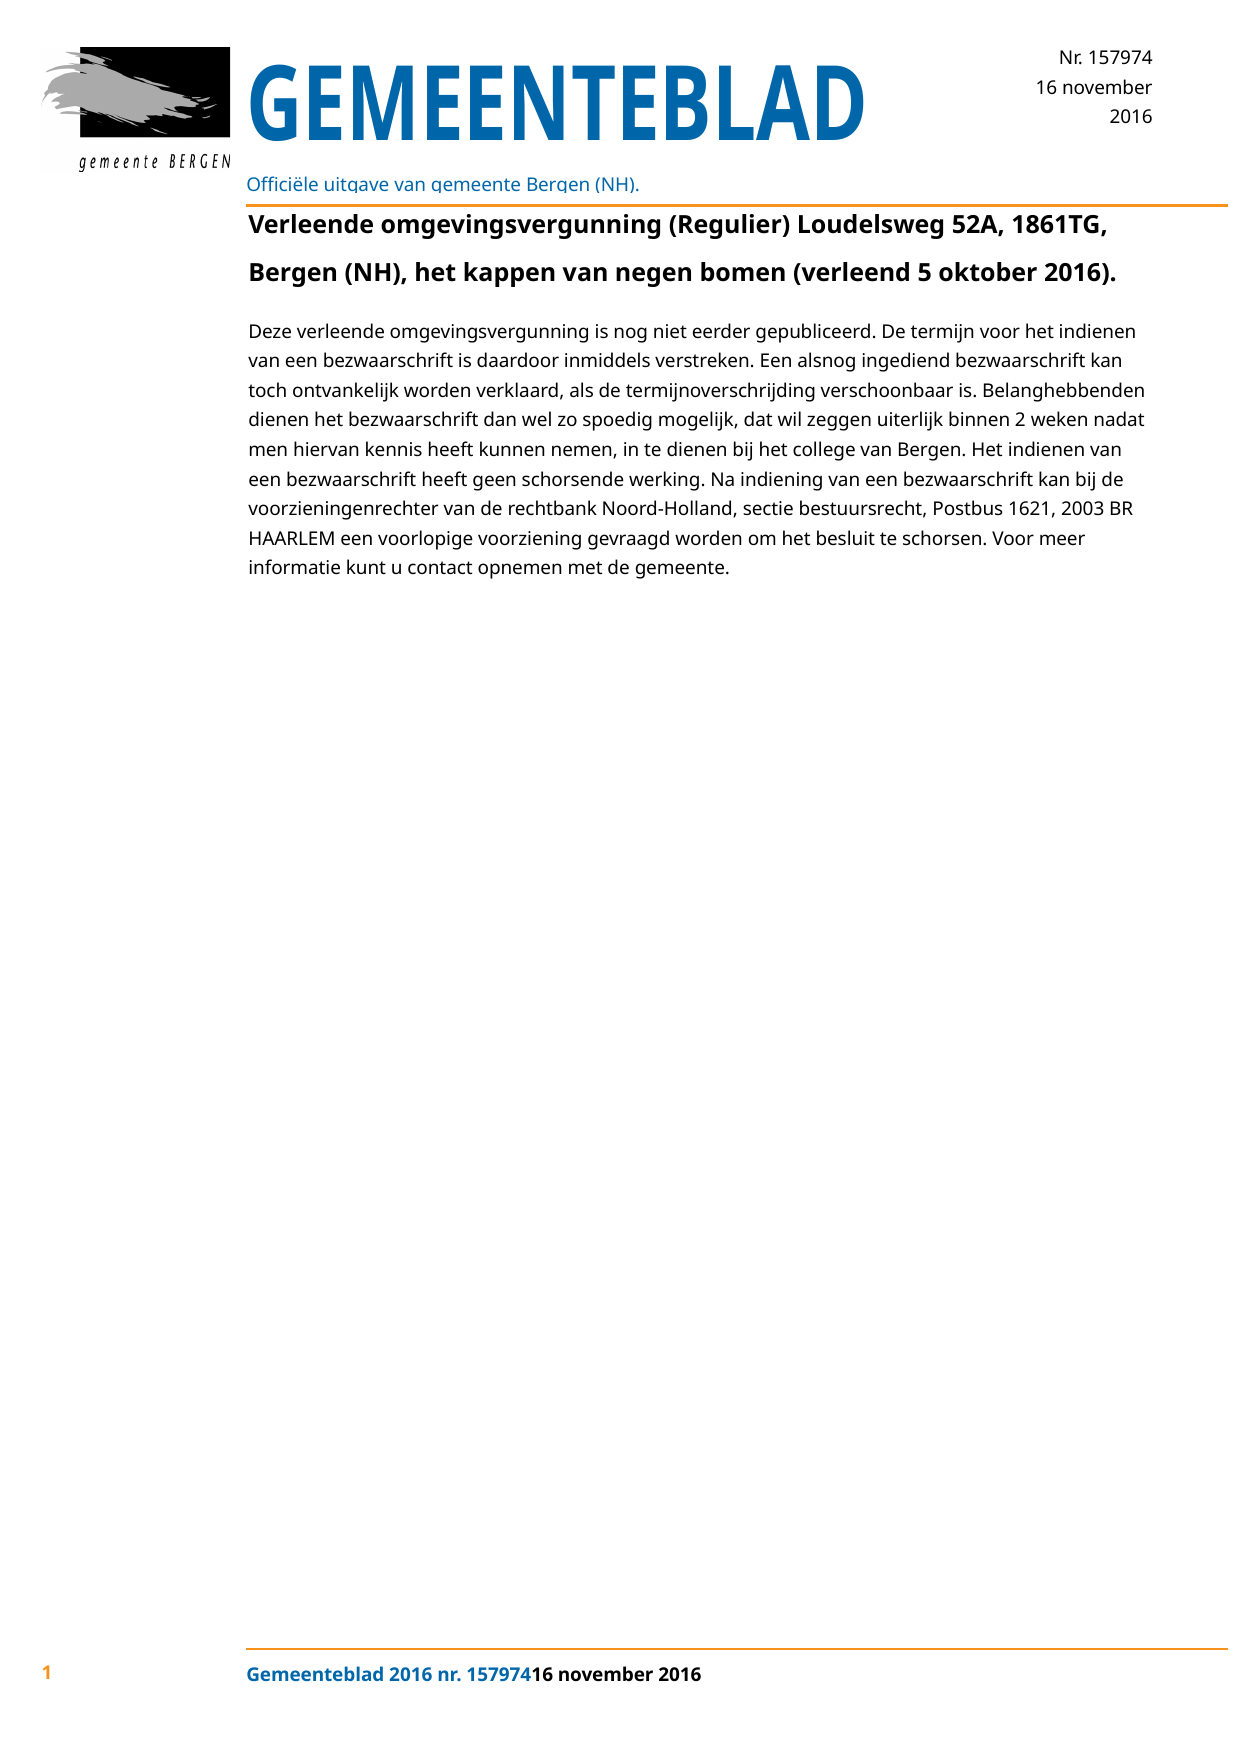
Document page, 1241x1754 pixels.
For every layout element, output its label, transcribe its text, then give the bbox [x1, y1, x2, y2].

picture [41, 47, 231, 172]
text Deze verleende omgevingsvergunning is nog niet eerder gepubliceerd. De termijn voor het indienen van een bezwaarschrift is daardoor inmiddels verstreken. Een alsnog ingediend bezwaarschrift kan toch ontvankelijk worden verklaard, als de termijnoverschrijding verschoonbaar is. Belanghebbenden dienen het bezwaarschrift dan wel zo spoedig mogelijk, dat wil zeggen uiterlijk binnen 2 weken nadat men hiervan kennis heeft kunnen nemen, in te dienen bij het college van Bergen. Het indienen van een bezwaarschrift heeft geen schorsende werking. Na indiening van een bezwaarschrift kan bij de voorzieningenrechter van de rechtbank Noord-Holland, sectie bestuursrecht, Postbus 1621, 2003 BR HAARLEM een voorlopige voorziening gevraagd worden om het besluit te schorsen. Voor meer informatie kunt u contact opnemen met de gemeente. [248, 318, 1152, 580]
text Verleende omgevingsvergunning (Regulier) Loudelsweg 52A, 1861TG, Bergen (NH), het kappen van negen bomen (verleend 5 oktober 2016). [248, 207, 1152, 288]
